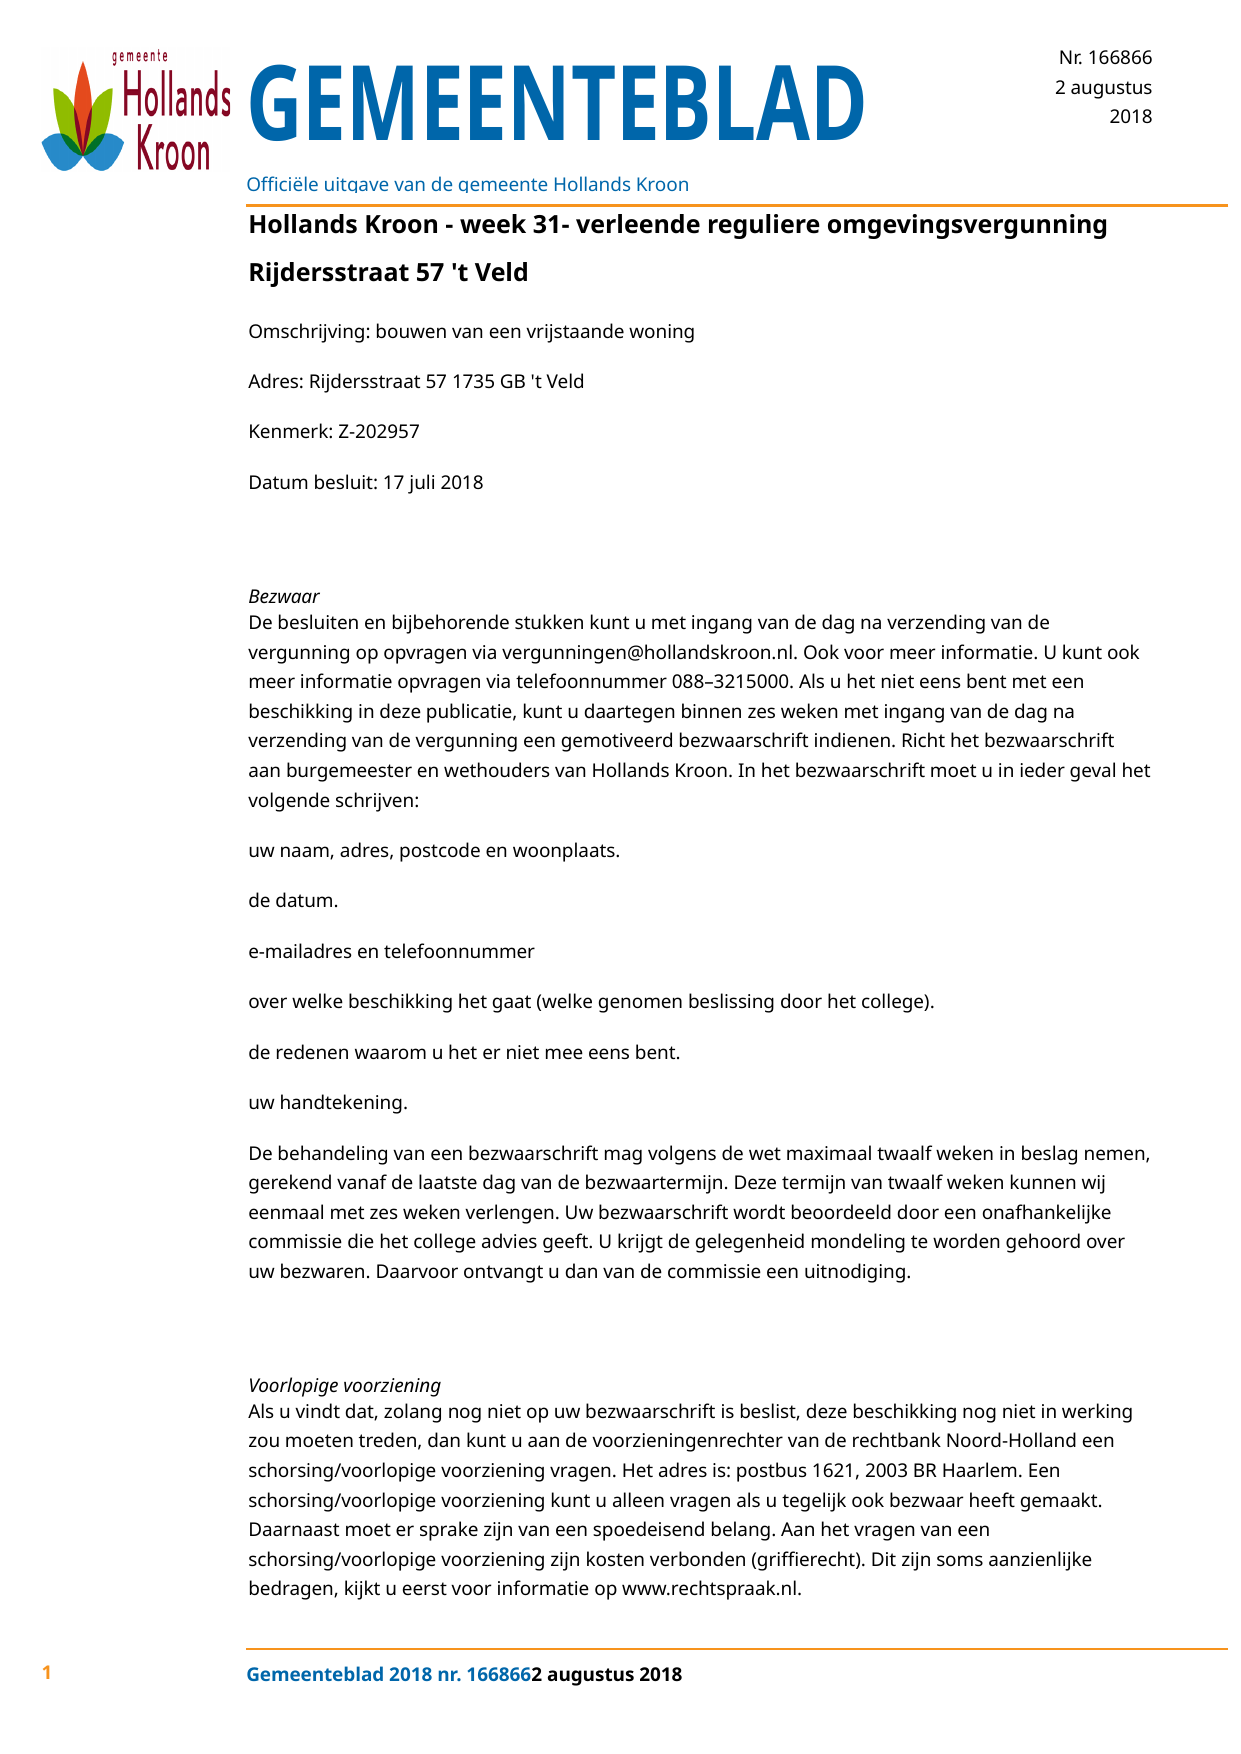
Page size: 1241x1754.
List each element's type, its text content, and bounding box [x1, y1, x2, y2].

text over welke beschikking het gaat (welke genomen beslissing door het college). [248, 988, 1152, 1014]
text Als u vindt dat, zolang nog niet op uw bezwaarschrift is beslist, deze beschikking nog niet in werking zou moeten treden, dan kunt u aan de voorzieningenrechter van de rechtbank Noord-Holland een schorsing/voorlopige voorziening vragen. Het adres is: postbus 1621, 2003 BR Haarlem. Een schorsing/voorlopige voorziening kunt u alleen vragen als u tegelijk ook bezwaar heeft gemaakt. Daarnaast moet er sprake zijn van een spoedeisend belang. Aan het vragen van een schorsing/voorlopige voorziening zijn kosten verbonden (griffierecht). Dit zijn soms aanzienlijke bedragen, kijkt u eerst voor informatie op www.rechtspraak.nl. [248, 1398, 1152, 1601]
text De behandeling van een bezwaarschrift mag volgens de wet maximaal twaalf weken in beslag nemen, gerekend vanaf de laatste dag van de bezwaartermijn. Deze termijn van twaalf weken kunnen wij eenmaal met zes weken verlengen. Uw bezwaarschrift wordt beoordeeld door een onafhankelijke commissie die het college advies geeft. U krijgt de gelegenheid mondeling te worden gehoord over uw bezwaren. Daarvoor ontvangt u dan van de commissie een uitnodiging. [248, 1140, 1152, 1284]
text Bezwaar [248, 583, 1152, 609]
text e-mailadres en telefoonnummer [248, 938, 1152, 964]
text Datum besluit: 17 juli 2018 [248, 469, 1152, 495]
text Hollands Kroon - week 31- verleende reguliere omgevingsvergunning Rijdersstraat 57 't Veld [248, 207, 1152, 288]
text Voorlopige voorziening [248, 1372, 1152, 1398]
text uw handtekening. [248, 1089, 1152, 1115]
text Adres: Rijdersstraat 57 1735 GB 't Veld [248, 368, 1152, 394]
text uw naam, adres, postcode en woonplaats. [248, 837, 1152, 863]
text Kenmerk: Z-202957 [248, 419, 1152, 444]
picture [41, 47, 231, 172]
text De besluiten en bijbehorende stukken kunt u met ingang van de dag na verzending van de vergunning op opvragen via vergunningen@hollandskroon.nl. Ook voor meer informatie. U kunt ook meer informatie opvragen via telefoonnummer 088–3215000. Als u het niet eens bent met een beschikking in deze publicatie, kunt u daartegen binnen zes weken met ingang van de dag na verzending van de vergunning een gemotiveerd bezwaarschrift indienen. Richt het bezwaarschrift aan burgemeester en wethouders van Hollands Kroon. In het bezwaarschrift moet u in ieder geval het volgende schrijven: [248, 609, 1152, 812]
text Omschrijving: bouwen van een vrijstaande woning [248, 318, 1152, 344]
text de redenen waarom u het er niet mee eens bent. [248, 1039, 1152, 1064]
text de datum. [248, 888, 1152, 913]
